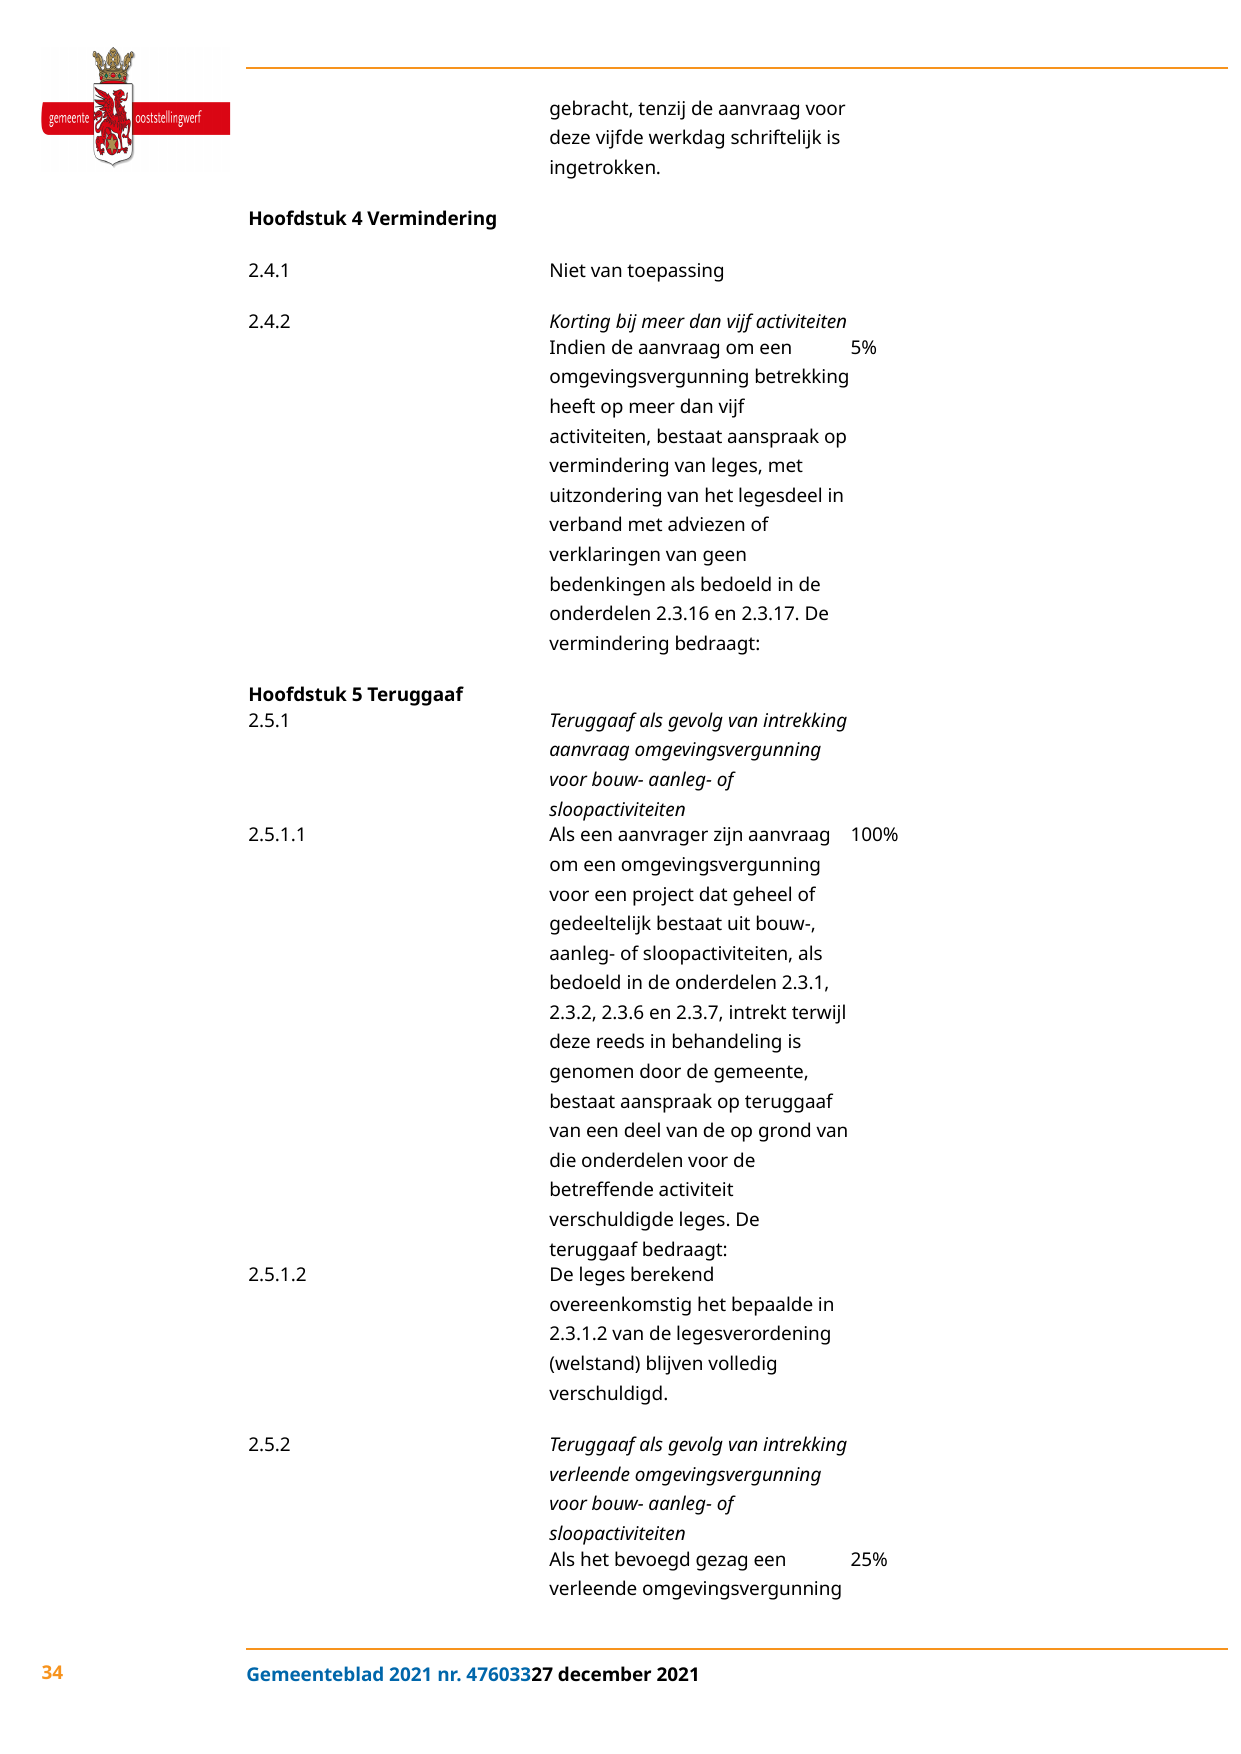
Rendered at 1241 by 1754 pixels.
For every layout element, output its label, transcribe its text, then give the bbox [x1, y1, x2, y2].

table_cell Als een aanvrager zijn aanvraag om een omgevingsvergunning voor een project dat geheel of gedeeltelijk bestaat uit bouw-, aanleg- of sloopactiviteiten, als bedoeld in de onderdelen 2.3.1, 2.3.2, 2.3.6 en 2.3.7, intrekt terwijl deze reeds in behandeling is genomen door de gemeente, bestaat aanspraak op teruggaaf van een deel van de op grond van die onderdelen voor de betreffende activiteit verschuldigde leges. De teruggaaf bedraagt: [549, 822, 850, 1261]
table_cell 2.4.2 [248, 308, 549, 334]
table_cell [549, 231, 850, 257]
table_cell [850, 1406, 1152, 1431]
table_cell [850, 308, 1152, 334]
table_cell [850, 95, 1152, 180]
table_cell De leges berekend overeenkomstig het bepaalde in 2.3.1.2 van de legesverordening (welstand) blijven volledig verschuldigd. [549, 1261, 850, 1406]
table_cell [549, 283, 850, 308]
table_cell Hoofdstuk 4 Vermindering [248, 205, 850, 231]
table_cell [248, 95, 549, 180]
table_cell gebracht, tenzij de aanvraag voor deze vijfde werkdag schriftelijk is ingetrokken. [549, 95, 850, 180]
table_cell [248, 180, 549, 205]
table_cell Teruggaaf als gevolg van intrekking aanvraag omgevingsvergunning voor bouw- aanleg- of sloopactiviteiten [549, 707, 850, 822]
table_cell Teruggaaf als gevolg van intrekking verleende omgevingsvergunning voor bouw- aanleg- of sloopactiviteiten [549, 1431, 850, 1546]
table_cell [850, 257, 1152, 283]
picture [41, 47, 231, 172]
table_cell 25% [850, 1546, 1152, 1601]
table_cell [850, 231, 1152, 257]
table_cell 2.5.1.1 [248, 822, 549, 1261]
table_cell [549, 180, 850, 205]
table_cell Korting bij meer dan vijf activiteiten [549, 308, 850, 334]
table_cell [850, 1431, 1152, 1546]
table_cell 2.5.2 [248, 1431, 549, 1546]
table_cell 5% [850, 334, 1152, 656]
table_cell [248, 656, 549, 681]
table_cell [248, 1406, 549, 1431]
table_cell [850, 707, 1152, 822]
table_cell Indien de aanvraag om een omgevingsvergunning betrekking heeft op meer dan vijf activiteiten, bestaat aanspraak op vermindering van leges, met uitzondering van het legesdeel in verband met adviezen of verklaringen van geen bedenkingen als bedoeld in de onderdelen 2.3.16 en 2.3.17. De vermindering bedraagt: [549, 334, 850, 656]
table_cell [850, 656, 1152, 681]
table_cell [549, 656, 850, 681]
table_cell 100% [850, 822, 1152, 1261]
table_cell [248, 334, 549, 656]
table_cell 2.4.1 [248, 257, 549, 283]
table_cell Niet van toepassing [549, 257, 850, 283]
table_cell Hoofdstuk 5 Teruggaaf [248, 681, 850, 707]
table_cell [248, 283, 549, 308]
table_cell [850, 681, 1152, 707]
table_cell [549, 1406, 850, 1431]
table_cell [850, 205, 1152, 231]
table_cell [850, 283, 1152, 308]
table_cell [850, 180, 1152, 205]
table_cell 2.5.1.2 [248, 1261, 549, 1406]
table_cell [850, 1261, 1152, 1406]
table_cell [248, 1546, 549, 1601]
table_cell [248, 231, 549, 257]
table_cell 2.5.1 [248, 707, 549, 822]
table_cell Als het bevoegd gezag een verleende omgevingsvergunning [549, 1546, 850, 1601]
